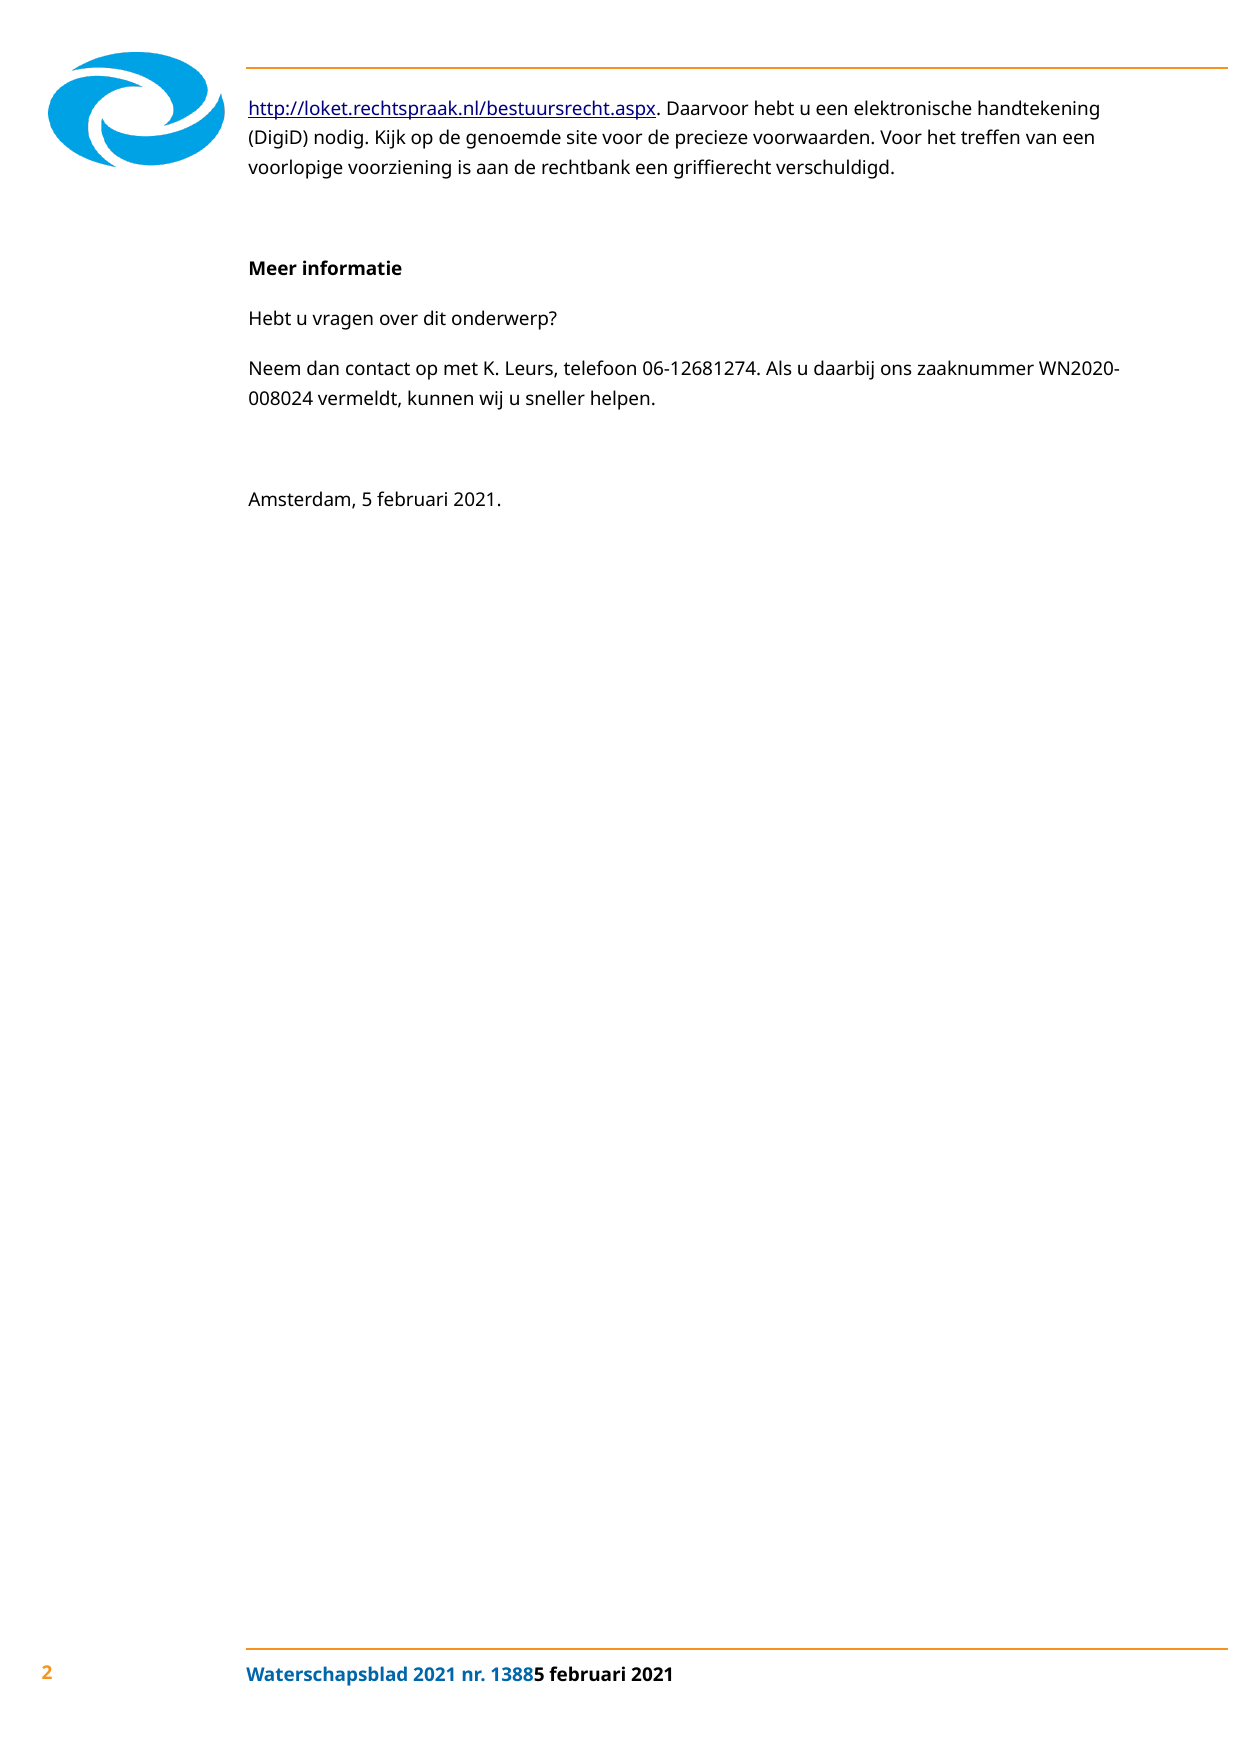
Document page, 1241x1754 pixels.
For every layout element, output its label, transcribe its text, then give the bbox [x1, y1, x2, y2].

text Amsterdam, 5 februari 2021. [248, 486, 1152, 512]
text Meer informatie [248, 255, 1152, 281]
picture [41, 47, 231, 172]
text Neem dan contact op met K. Leurs, telefoon 06-12681274. Als u daarbij ons zaaknummer WN2020-008024 vermeldt, kunnen wij u sneller helpen. [248, 356, 1152, 411]
text http://loket.rechtspraak.nl/bestuursrecht.aspx. Daarvoor hebt u een elektronische handtekening (DigiD) nodig. Kijk op de genoemde site voor de precieze voorwaarden. Voor het treffen van een voorlopige voorziening is aan de rechtbank een griffierecht verschuldigd. [248, 95, 1152, 180]
text Hebt u vragen over dit onderwerp? [248, 305, 1152, 331]
